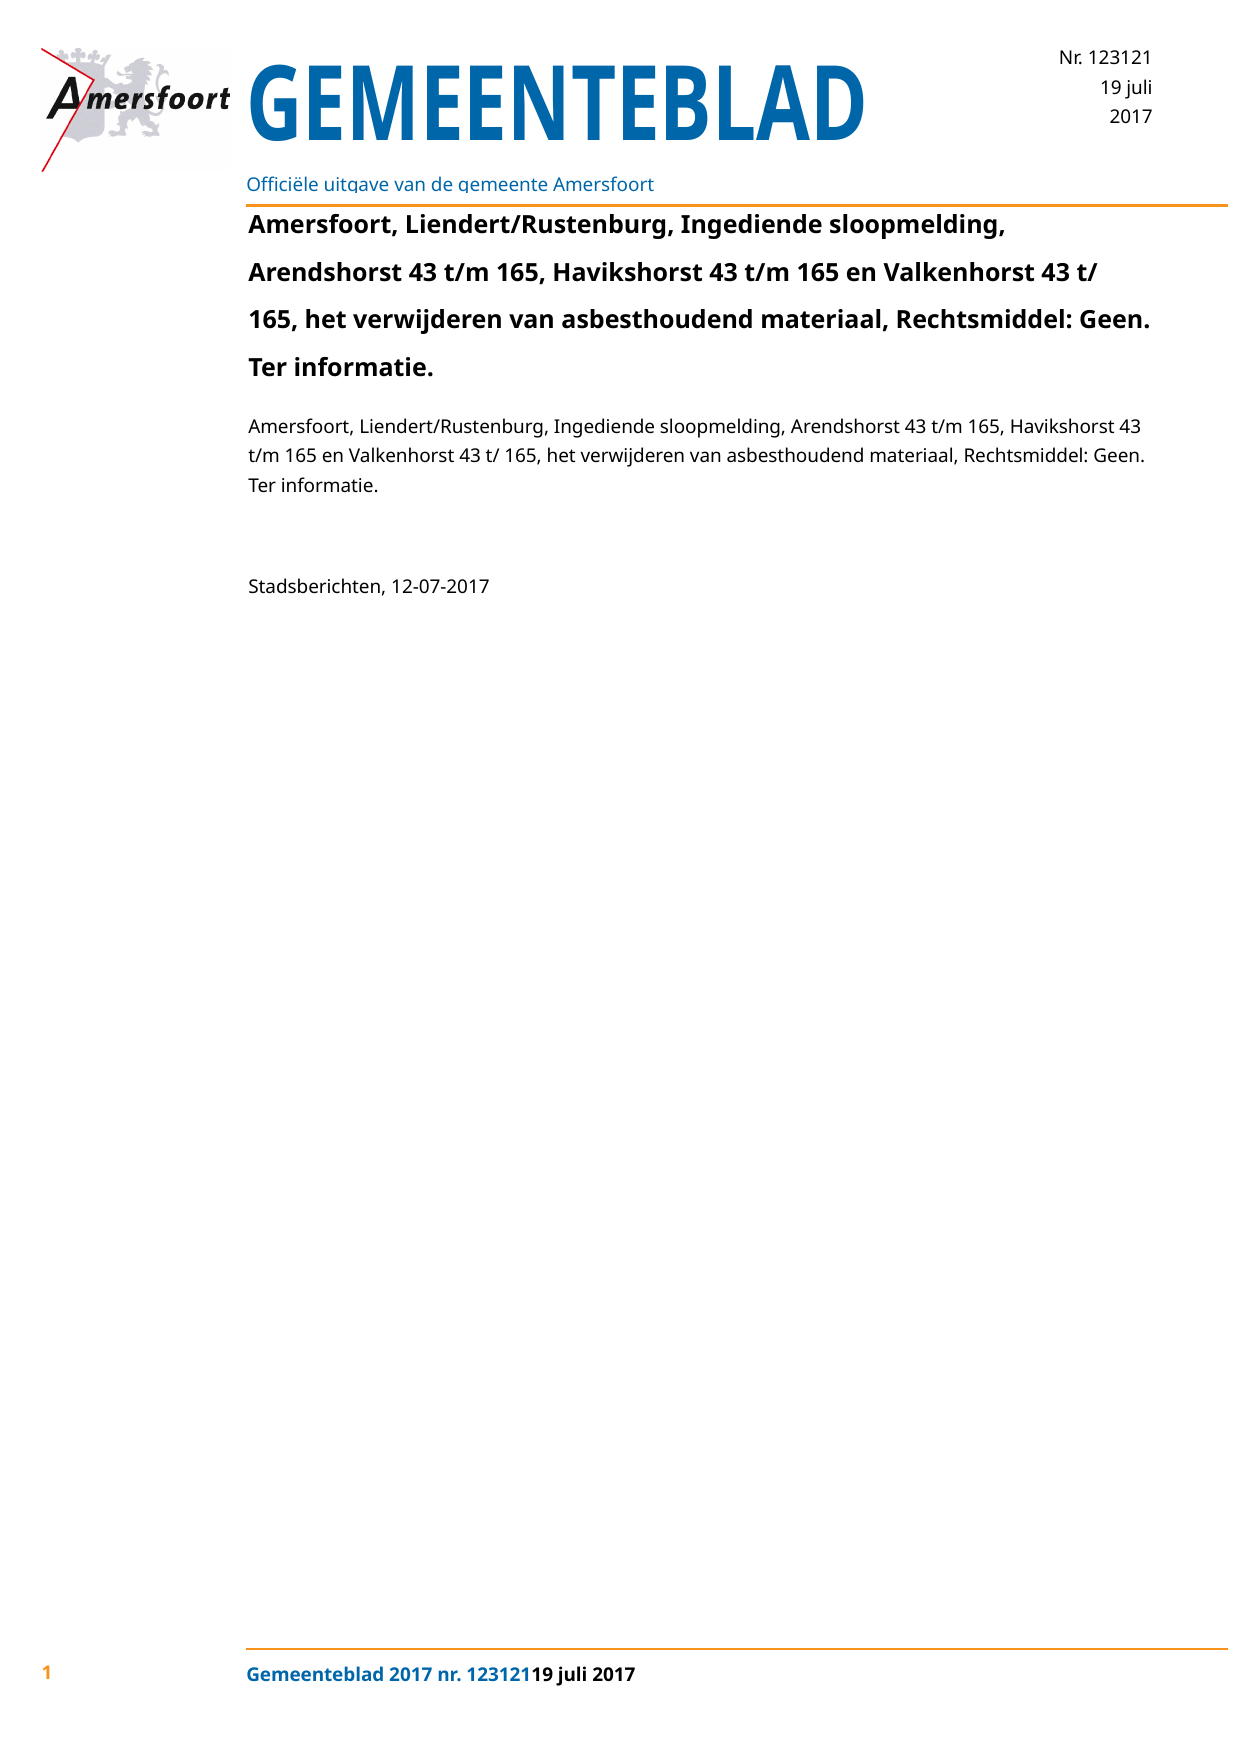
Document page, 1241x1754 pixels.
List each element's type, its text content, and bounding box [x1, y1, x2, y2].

text Amersfoort, Liendert/Rustenburg, Ingediende sloopmelding, Arendshorst 43 t/m 165, Havikshorst 43 t/m 165 en Valkenhorst 43 t/ 165, het verwijderen van asbesthoudend materiaal, Rechtsmiddel: Geen. Ter informatie. [248, 207, 1152, 384]
text Amersfoort, Liendert/Rustenburg, Ingediende sloopmelding, Arendshorst 43 t/m 165, Havikshorst 43 t/m 165 en Valkenhorst 43 t/ 165, het verwijderen van asbesthoudend materiaal, Rechtsmiddel: Geen. Ter informatie. [248, 413, 1152, 498]
picture [41, 47, 231, 172]
text Stadsberichten, 12-07-2017 [248, 573, 1152, 599]
